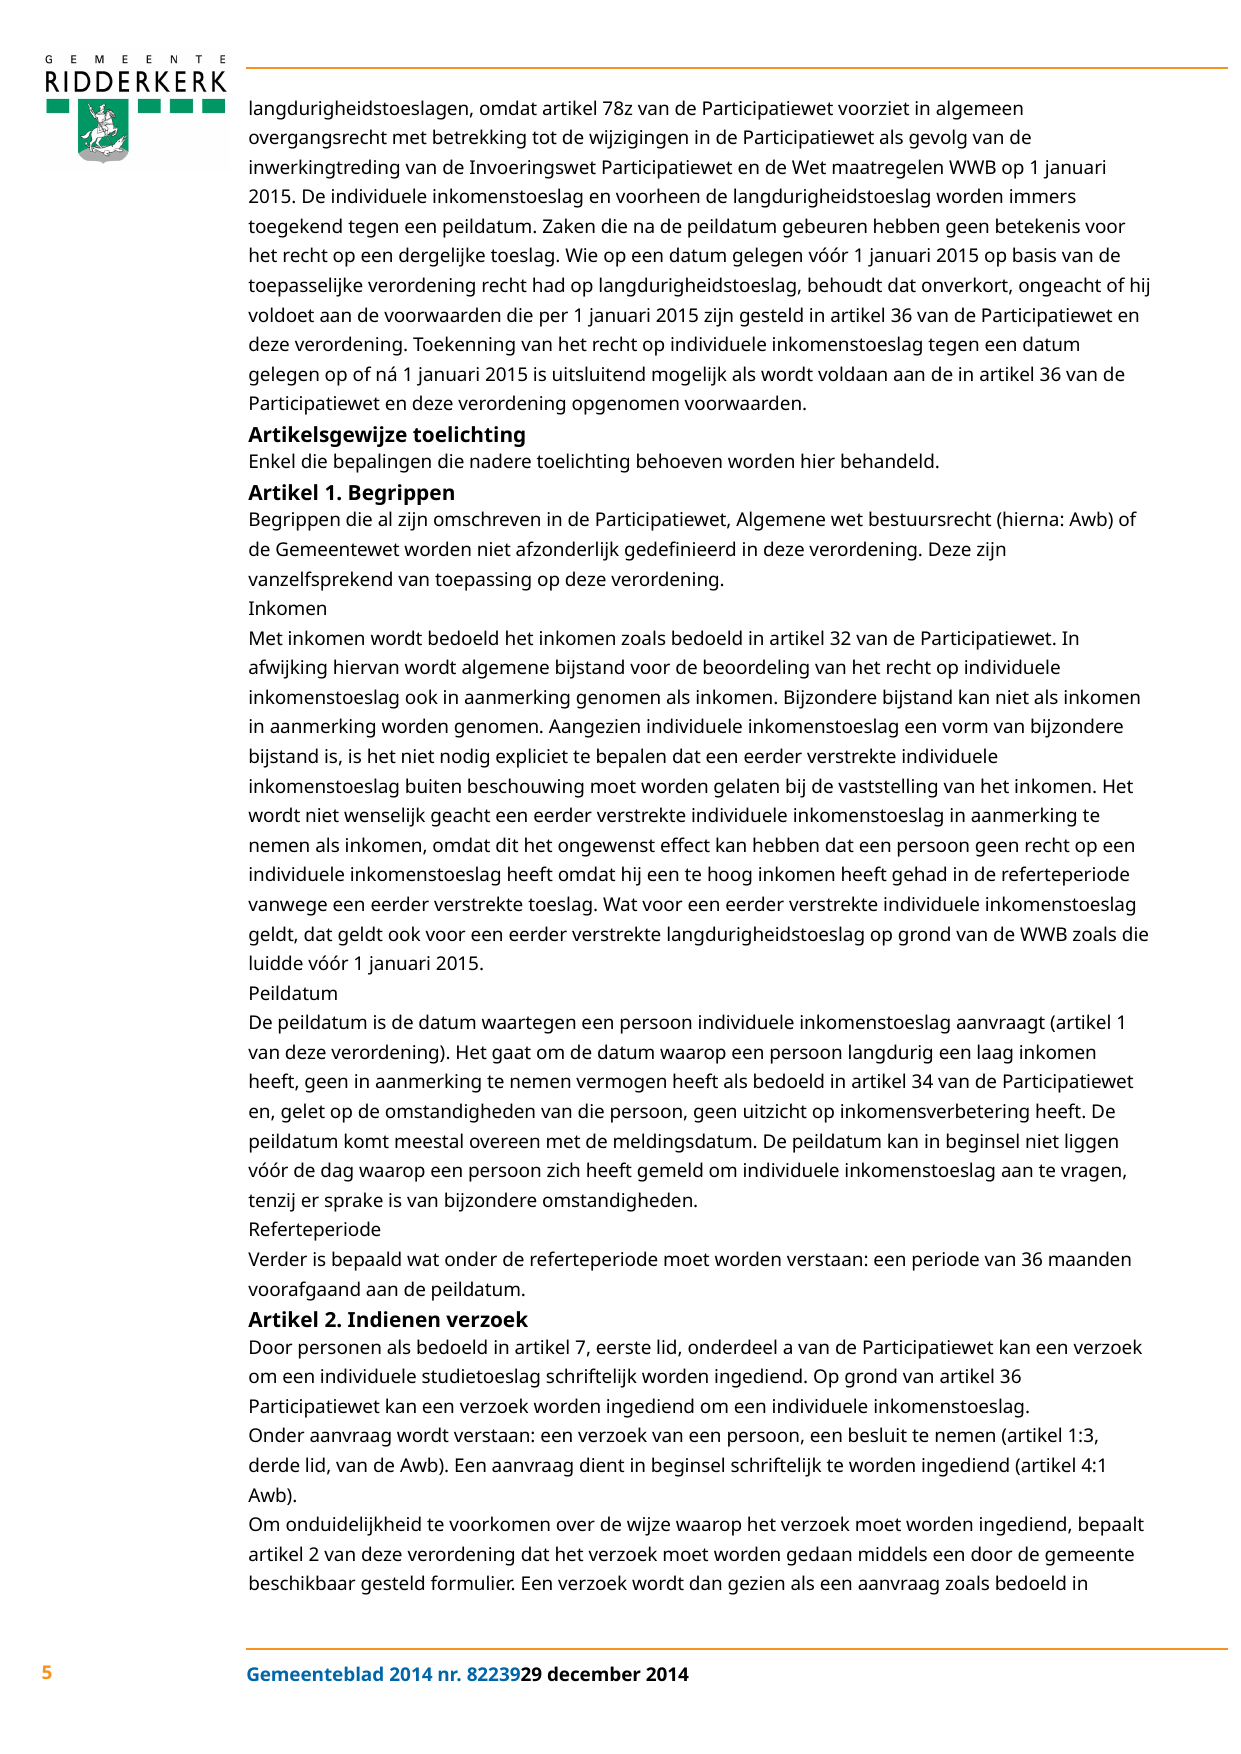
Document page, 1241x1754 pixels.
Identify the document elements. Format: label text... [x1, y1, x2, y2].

text Referteperiode [248, 1217, 1152, 1242]
text Onder aanvraag wordt verstaan: een verzoek van een persoon, een besluit te nemen (artikel 1:3, derde lid, van de Awb). Een aanvraag dient in beginsel schriftelijk te worden ingediend (artikel 4:1 Awb). [248, 1423, 1152, 1507]
text Enkel die bepalingen die nadere toelichting behoeven worden hier behandeld. [248, 449, 1152, 474]
picture [41, 47, 231, 172]
text De peildatum is de datum waartegen een persoon individuele inkomenstoeslag aanvraagt (artikel 1 van deze verordening). Het gaat om de datum waarop een persoon langdurig een laag inkomen heeft, geen in aanmerking te nemen vermogen heeft als bedoeld in artikel 34 van de Participatiewet en, gelet op de omstandigheden van die persoon, geen uitzicht op inkomensverbetering heeft. De peildatum komt meestal overeen met de meldingsdatum. De peildatum kan in beginsel niet liggen vóór de dag waarop een persoon zich heeft gemeld om individuele inkomenstoeslag aan te vragen, tenzij er sprake is van bijzondere omstandigheden. [248, 1009, 1152, 1213]
text Door personen als bedoeld in artikel 7, eerste lid, onderdeel a van de Participatiewet kan een verzoek om een individuele studietoeslag schriftelijk worden ingediend. Op grond van artikel 36 Participatiewet kan een verzoek worden ingediend om een individuele inkomenstoeslag. [248, 1334, 1152, 1419]
text afwijking hiervan wordt algemene bijstand voor de beoordeling van het recht op individuele inkomenstoeslag ook in aanmerking genomen als inkomen. Bijzondere bijstand kan niet als inkomen in aanmerking worden genomen. Aangezien individuele inkomenstoeslag een vorm van bijzondere bijstand is, is het niet nodig expliciet te bepalen dat een eerder verstrekte individuele inkomenstoeslag buiten beschouwing moet worden gelaten bij de vaststelling van het inkomen. Het wordt niet wenselijk geacht een eerder verstrekte individuele inkomenstoeslag in aanmerking te nemen als inkomen, omdat dit het ongewenst effect kan hebben dat een persoon geen recht op een individuele inkomenstoeslag heeft omdat hij een te hoog inkomen heeft gehad in de referteperiode vanwege een eerder verstrekte toeslag. Wat voor een eerder verstrekte individuele inkomenstoeslag geldt, dat geldt ook voor een eerder verstrekte langdurigheidstoeslag op grond van de WWB zoals die luidde vóór 1 januari 2015. [248, 654, 1152, 976]
text Artikelsgewijze toelichting [248, 420, 1152, 449]
text Verder is bepaald wat onder de referteperiode moet worden verstaan: een periode van 36 maanden voorafgaand aan de peildatum. [248, 1246, 1152, 1302]
text Met inkomen wordt bedoeld het inkomen zoals bedoeld in artikel 32 van de Participatiewet. In [248, 625, 1152, 651]
text Begrippen die al zijn omschreven in de Participatiewet, Algemene wet bestuursrecht (hierna: Awb) of de Gemeentewet worden niet afzonderlijk gedefinieerd in deze verordening. Deze zijn vanzelfsprekend van toepassing op deze verordening. [248, 507, 1152, 592]
text langdurigheidstoeslagen, omdat artikel 78z van de Participatiewet voorziet in algemeen overgangsrecht met betrekking tot de wijzigingen in de Participatiewet als gevolg van de inwerkingtreding van de Invoeringswet Participatiewet en de Wet maatregelen WWB op 1 januari 2015. De individuele inkomenstoeslag en voorheen de langdurigheidstoeslag worden immers toegekend tegen een peildatum. Zaken die na de peildatum gebeuren hebben geen betekenis voor het recht op een dergelijke toeslag. Wie op een datum gelegen vóór 1 januari 2015 op basis van de toepasselijke verordening recht had op langdurigheidstoeslag, behoudt dat onverkort, ongeacht of hij voldoet aan de voorwaarden die per 1 januari 2015 zijn gesteld in artikel 36 van de Participatiewet en deze verordening. Toekenning van het recht op individuele inkomenstoeslag tegen een datum gelegen op of ná 1 januari 2015 is uitsluitend mogelijk als wordt voldaan aan de in artikel 36 van de Participatiewet en deze verordening opgenomen voorwaarden. [248, 95, 1152, 416]
text Artikel 1. Begrippen [248, 478, 1152, 507]
text Om onduidelijkheid te voorkomen over de wijze waarop het verzoek moet worden ingediend, bepaalt artikel 2 van deze verordening dat het verzoek moet worden gedaan middels een door de gemeente beschikbaar gesteld formulier. Een verzoek wordt dan gezien als een aanvraag zoals bedoeld in [248, 1511, 1152, 1596]
text Inkomen [248, 595, 1152, 621]
text Artikel 2. Indienen verzoek [248, 1305, 1152, 1334]
text Peildatum [248, 980, 1152, 1006]
